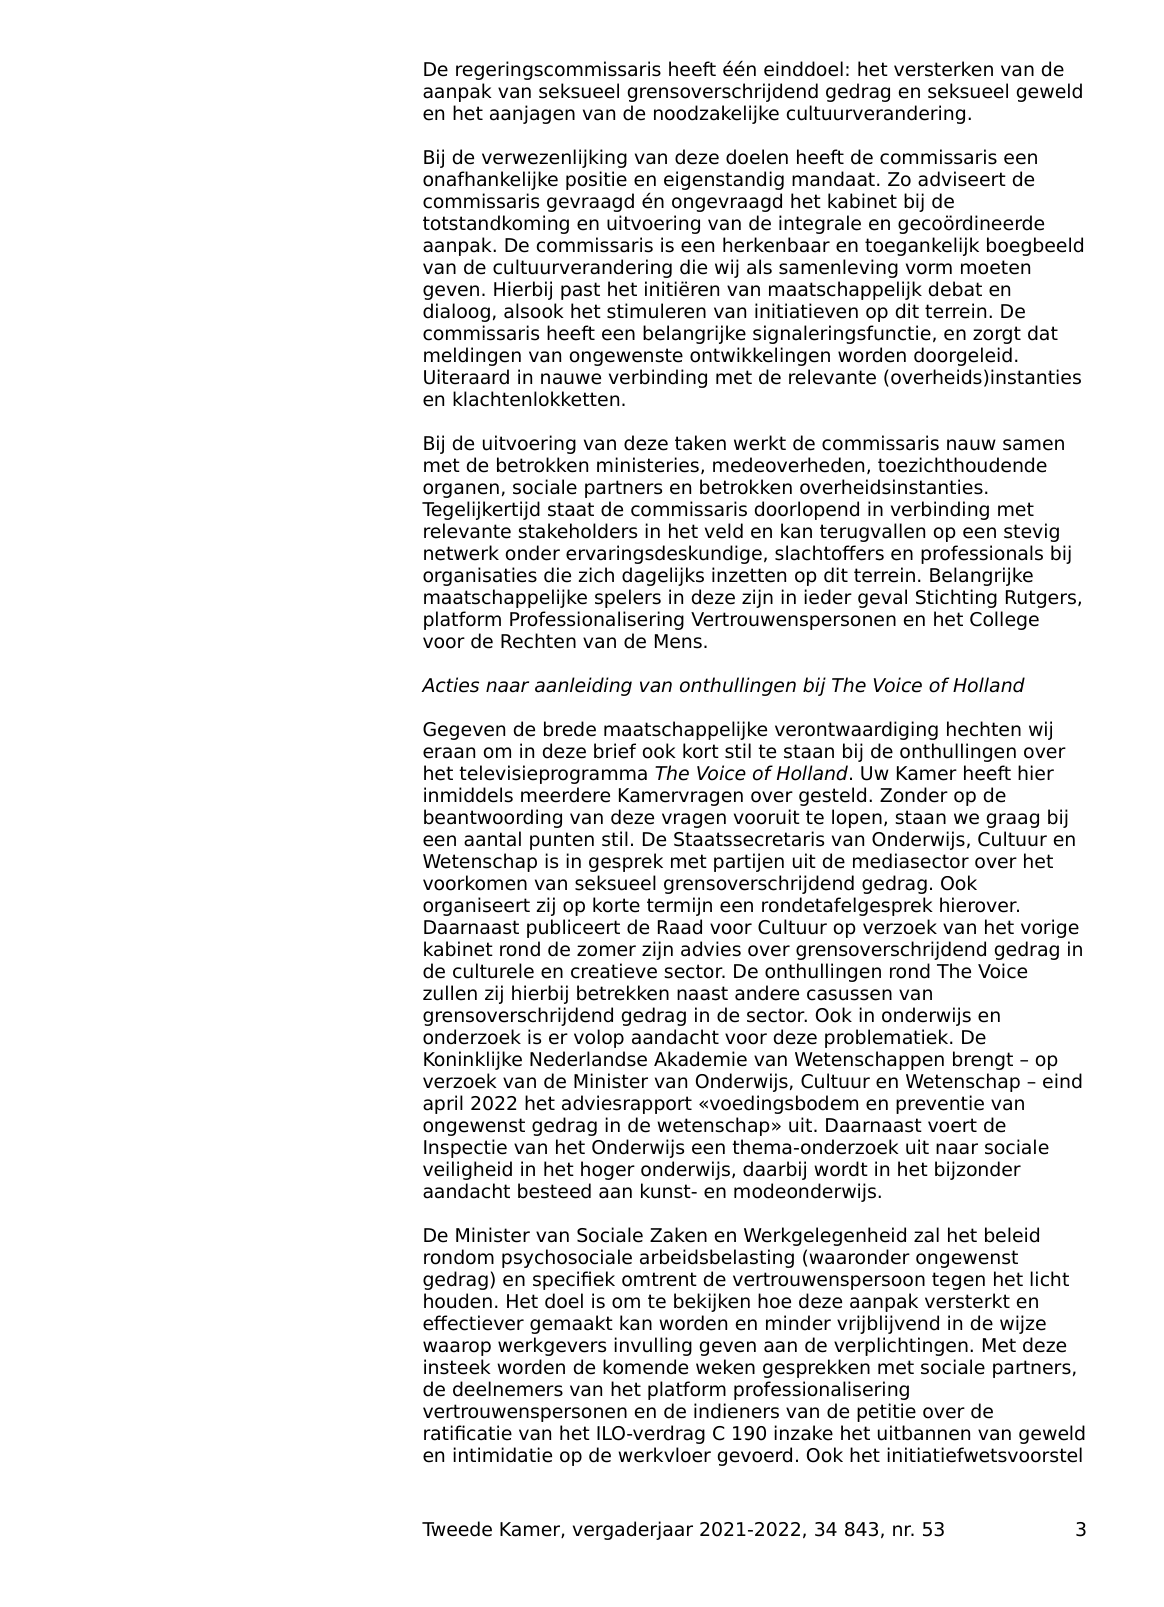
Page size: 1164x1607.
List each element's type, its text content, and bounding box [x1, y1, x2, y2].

text Gegeven de brede maatschappelijke verontwaardiging hechten wij eraan om in deze brief ook kort stil te staan bij de onthullingen over het televisieprogramma The Voice of Holland. Uw Kamer heeft hier inmiddels meerdere Kamervragen over gesteld. Zonder op de beantwoording van deze vragen vooruit te lopen, staan we graag bij een aantal punten stil. De Staatssecretaris van Onderwijs, Cultuur en Wetenschap is in gesprek met partijen uit de mediasector over het voorkomen van seksueel grensoverschrijdend gedrag. Ook organiseert zij op korte termijn een rondetafelgesprek hierover. Daarnaast publiceert de Raad voor Cultuur op verzoek van het vorige kabinet rond de zomer zijn advies over grensoverschrijdend gedrag in de culturele en creatieve sector. De onthullingen rond The Voice zullen zij hierbij betrekken naast andere casussen van grensoverschrijdend gedrag in de sector. Ook in onderwijs en onderzoek is er volop aandacht voor deze problematiek. De Koninklijke Nederlandse Akademie van Wetenschappen brengt – op verzoek van de Minister van Onderwijs, Cultuur en Wetenschap – eind april 2022 het adviesrapport «voedingsbodem en preventie van ongewenst gedrag in de wetenschap» uit. Daarnaast voert de Inspectie van het Onderwijs een thema-onderzoek uit naar sociale veiligheid in het hoger onderwijs, daarbij wordt in het bijzonder aandacht besteed aan kunst- en modeonderwijs. [422, 719, 1087, 1203]
text Bij de verwezenlijking van deze doelen heeft de commissaris een onafhankelijke positie en eigenstandig mandaat. Zo adviseert de commissaris gevraagd én ongevraagd het kabinet bij de totstandkoming en uitvoering van de integrale en gecoördineerde aanpak. De commissaris is een herkenbaar en toegankelijk boegbeeld van de cultuurverandering die wij als samenleving vorm moeten geven. Hierbij past het initiëren van maatschappelijk debat en dialoog, alsook het stimuleren van initiatieven op dit terrein. De commissaris heeft een belangrijke signaleringsfunctie, en zorgt dat meldingen van ongewenste ontwikkelingen worden doorgeleid. Uiteraard in nauwe verbinding met de relevante (overheids)instanties en klachtenlokketten. [422, 147, 1087, 411]
text De regeringscommissaris heeft één einddoel: het versterken van de aanpak van seksueel grensoverschrijdend gedrag en seksueel geweld en het aanjagen van de noodzakelijke cultuurverandering. [422, 59, 1087, 125]
subtitle Acties naar aanleiding van onthullingen bij The Voice of Holland [422, 675, 1087, 697]
text De Minister van Sociale Zaken en Werkgelegenheid zal het beleid rondom psychosociale arbeidsbelasting (waaronder ongewenst gedrag) en specifiek omtrent de vertrouwenspersoon tegen het licht houden. Het doel is om te bekijken hoe deze aanpak versterkt en effectiever gemaakt kan worden en minder vrijblijvend in de wijze waarop werkgevers invulling geven aan de verplichtingen. Met deze insteek worden de komende weken gesprekken met sociale partners, de deelnemers van het platform professionalisering vertrouwenspersonen en de indieners van de petitie over de ratificatie van het ILO-verdrag C 190 inzake het uitbannen van geweld en intimidatie op de werkvloer gevoerd. Ook het initiatiefwetsvoorstel [422, 1225, 1087, 1467]
text Bij de uitvoering van deze taken werkt de commissaris nauw samen met de betrokken ministeries, medeoverheden, toezichthoudende organen, sociale partners en betrokken overheidsinstanties. Tegelijkertijd staat de commissaris doorlopend in verbinding met relevante stakeholders in het veld en kan terugvallen op een stevig netwerk onder ervaringsdeskundige, slachtoffers en professionals bij organisaties die zich dagelijks inzetten op dit terrein. Belangrijke maatschappelijke spelers in deze zijn in ieder geval Stichting Rutgers, platform Professionalisering Vertrouwenspersonen en het College voor de Rechten van de Mens. [422, 433, 1087, 653]
